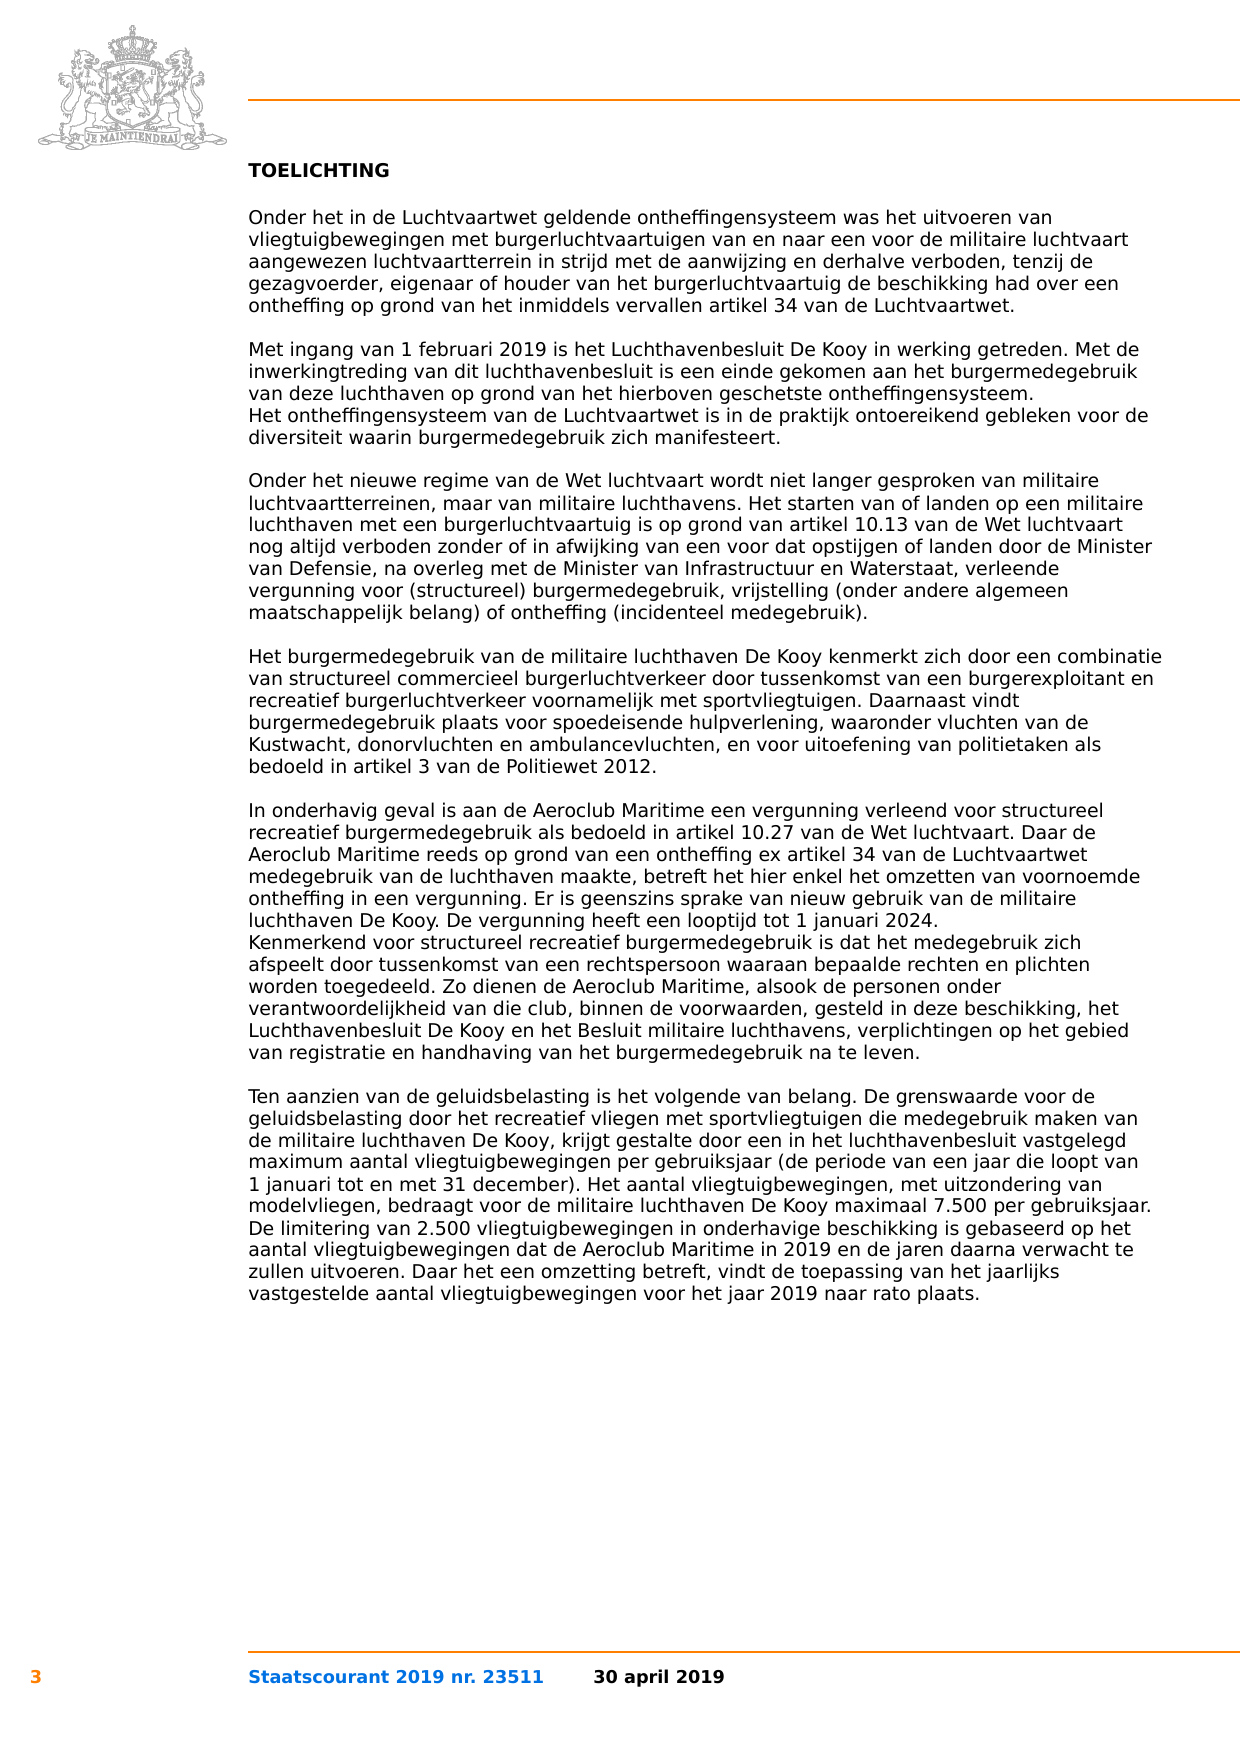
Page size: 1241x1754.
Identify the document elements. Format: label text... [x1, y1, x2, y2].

text Onder het in de Luchtvaartwet geldende ontheffingensysteem was het uitvoeren van vliegtuigbewegingen met burgerluchtvaartuigen van en naar een voor de militaire luchtvaart aangewezen luchtvaartterrein in strijd met de aanwijzing en derhalve verboden, tenzij de gezagvoerder, eigenaar of houder van het burgerluchtvaartuig de beschikking had over een ontheffing op grond van het inmiddels vervallen artikel 34 van de Luchtvaartwet. [248, 207, 1163, 317]
text Kenmerkend voor structureel recreatief burgermedegebruik is dat het medegebruik zich afspeelt door tussenkomst van een rechtspersoon waaraan bepaalde rechten en plichten worden toegedeeld. Zo dienen de Aeroclub Maritime, alsook de personen onder verantwoordelijkheid van die club, binnen de voorwaarden, gesteld in deze beschikking, het Luchthavenbesluit De Kooy en het Besluit militaire luchthavens, verplichtingen op het gebied van registratie en handhaving van het burgermedegebruik na te leven. [248, 932, 1163, 1064]
text In onderhavig geval is aan de Aeroclub Maritime een vergunning verleend voor structureel recreatief burgermedegebruik als bedoeld in artikel 10.27 van de Wet luchtvaart. Daar de Aeroclub Maritime reeds op grond van een ontheffing ex artikel 34 van de Luchtvaartwet medegebruik van de luchthaven maakte, betreft het hier enkel het omzetten van voornoemde ontheffing in een vergunning. Er is geenszins sprake van nieuw gebruik van de militaire luchthaven De Kooy. De vergunning heeft een looptijd tot 1 januari 2024. [248, 800, 1163, 932]
text Met ingang van 1 februari 2019 is het Luchthavenbesluit De Kooy in werking getreden. Met de inwerkingtreding van dit luchthavenbesluit is een einde gekomen aan het burgermedegebruik van deze luchthaven op grond van het hierboven geschetste ontheffingensysteem. [248, 339, 1163, 404]
text Onder het nieuwe regime van de Wet luchtvaart wordt niet langer gesproken van militaire luchtvaartterreinen, maar van militaire luchthavens. Het starten van of landen op een militaire luchthaven met een burgerluchtvaartuig is op grond van artikel 10.13 van de Wet luchtvaart nog altijd verboden zonder of in afwijking van een voor dat opstijgen of landen door de Minister van Defensie, na overleg met de Minister van Infrastructuur en Waterstaat, verleende vergunning voor (structureel) burgermedegebruik, vrijstelling (onder andere algemeen maatschappelijk belang) of ontheffing (incidenteel medegebruik). [248, 470, 1163, 624]
subtitle TOELICHTING [248, 160, 1163, 182]
text Het burgermedegebruik van de militaire luchthaven De Kooy kenmerkt zich door een combinatie van structureel commercieel burgerluchtverkeer door tussenkomst van een burgerexploitant en recreatief burgerluchtverkeer voornamelijk met sportvliegtuigen. Daarnaast vindt burgermedegebruik plaats voor spoedeisende hulpverlening, waaronder vluchten van de Kustwacht, donorvluchten en ambulancevluchten, en voor uitoefening van politietaken als bedoeld in artikel 3 van de Politiewet 2012. [248, 646, 1163, 778]
picture [38, 25, 227, 150]
text Het ontheffingensysteem van de Luchtvaartwet is in de praktijk ontoereikend gebleken voor de diversiteit waarin burgermedegebruik zich manifesteert. [248, 404, 1163, 448]
text Ten aanzien van de geluidsbelasting is het volgende van belang. De grenswaarde voor de geluidsbelasting door het recreatief vliegen met sportvliegtuigen die medegebruik maken van de militaire luchthaven De Kooy, krijgt gestalte door een in het luchthavenbesluit vastgelegd maximum aantal vliegtuigbewegingen per gebruiksjaar (de periode van een jaar die loopt van 1 januari tot en met 31 december). Het aantal vliegtuigbewegingen, met uitzondering van modelvliegen, bedraagt voor de militaire luchthaven De Kooy maximaal 7.500 per gebruiksjaar. De limitering van 2.500 vliegtuigbewegingen in onderhavige beschikking is gebaseerd op het aantal vliegtuigbewegingen dat de Aeroclub Maritime in 2019 en de jaren daarna verwacht te zullen uitvoeren. Daar het een omzetting betreft, vindt de toepassing van het jaarlijks vastgestelde aantal vliegtuigbewegingen voor het jaar 2019 naar rato plaats. [248, 1086, 1163, 1305]
